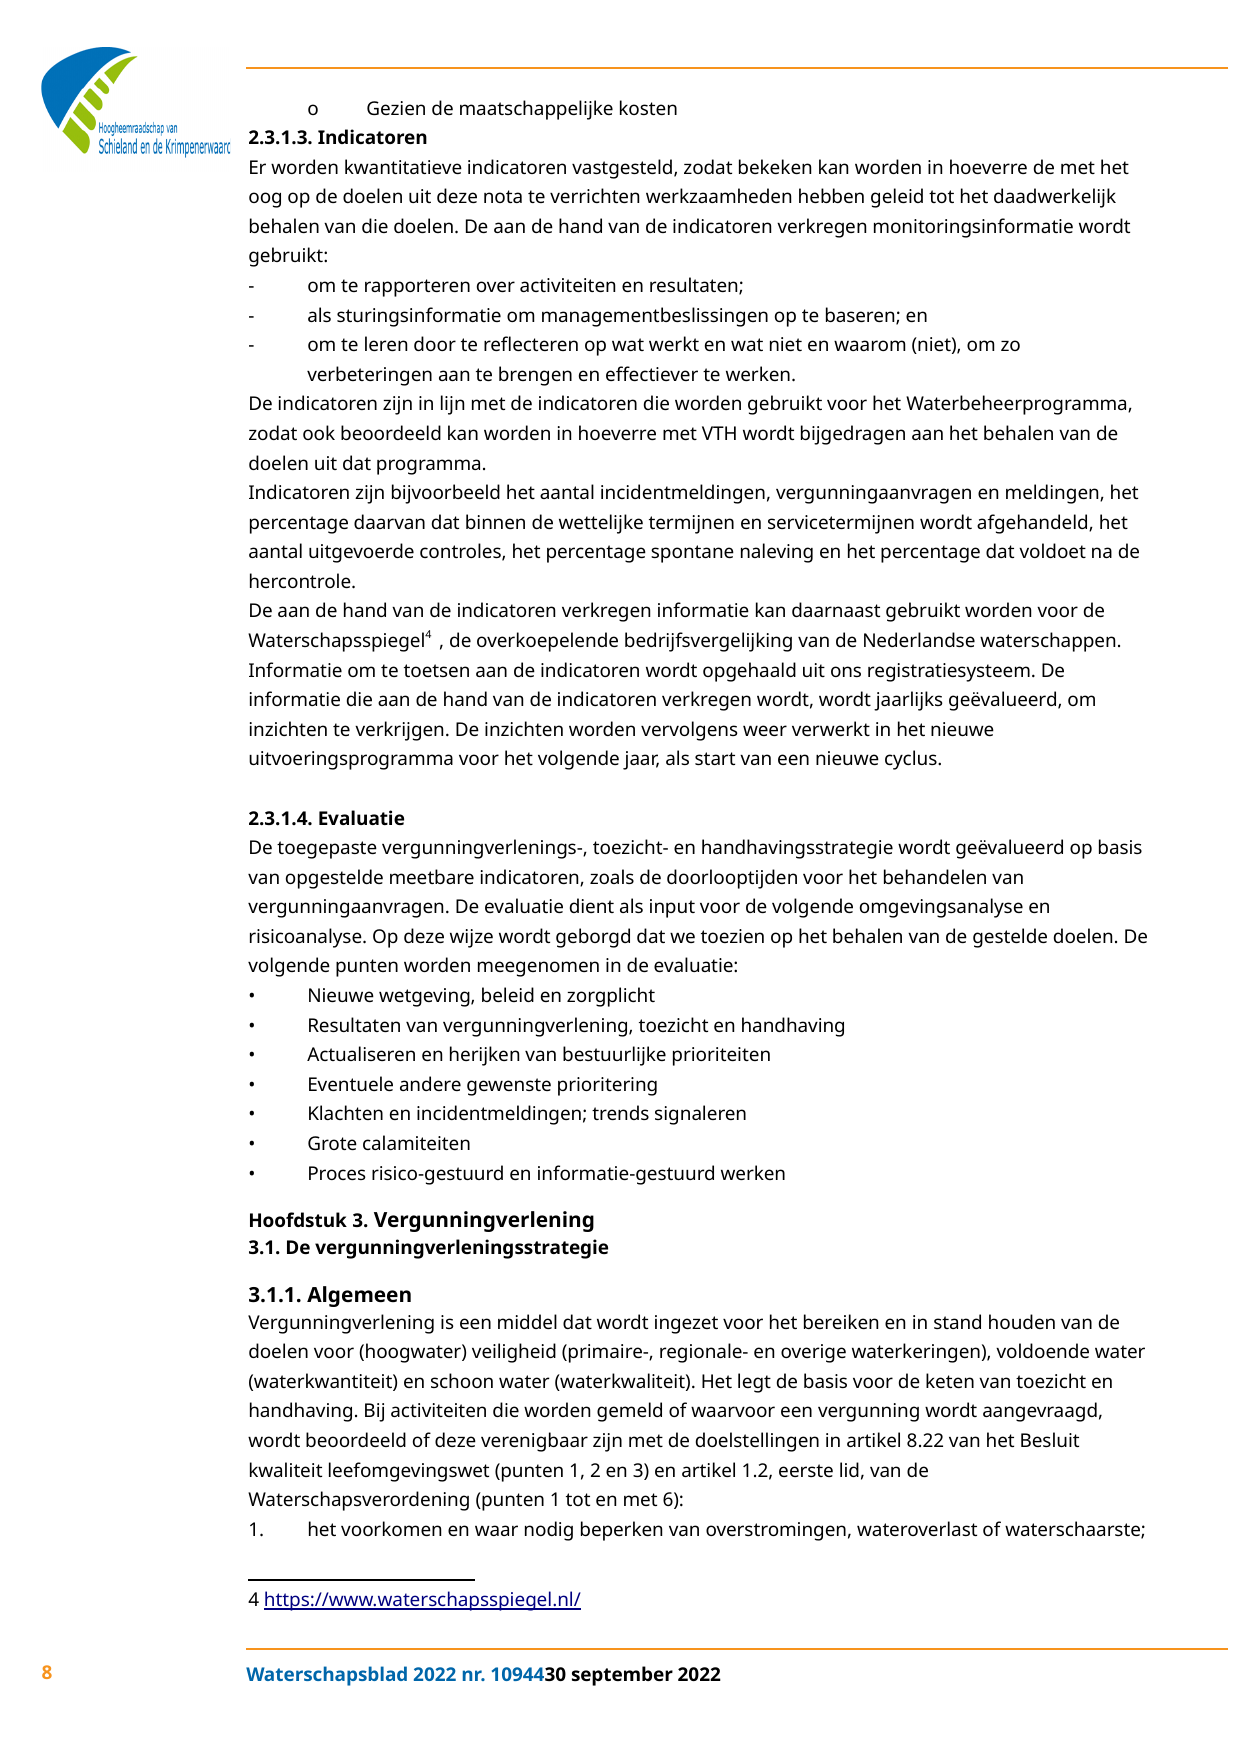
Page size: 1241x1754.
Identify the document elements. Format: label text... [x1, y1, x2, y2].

text De aan de hand van de indicatoren verkregen informatie kan daarnaast gebruikt worden voor de Waterschapsspiegel , de overkoepelende bedrijfsvergelijking van de Nederlandse waterschappen. Informatie om te toetsen aan de indicatoren wordt opgehaald uit ons registratiesysteem. De informatie die aan de hand van de indicatoren verkregen wordt, wordt jaarlijks geëvalueerd, om inzichten te verkrijgen. De inzichten worden vervolgens weer verwerkt in het nieuwe uitvoeringsprogramma voor het volgende jaar, als start van een nieuwe cyclus. [248, 598, 1152, 771]
list Klachten en incidentmeldingen; trends signaleren [248, 1101, 1152, 1126]
list Proces risico-gestuurd en informatie-gestuurd werken [248, 1160, 1152, 1186]
picture [41, 47, 231, 172]
text 2.3.1.4. Evaluatie [248, 805, 1152, 831]
list om te leren door te reflecteren op wat werkt en wat niet en waarom (niet), om zo verbeteringen aan te brengen en effectiever te werken. [248, 331, 1152, 387]
list Grote calamiteiten [248, 1130, 1152, 1156]
text https://www.waterschapsspiegel.nl/ [248, 1586, 1152, 1612]
text De indicatoren zijn in lijn met de indicatoren die worden gebruikt voor het Waterbeheerprogramma, zodat ook beoordeeld kan worden in hoeverre met VTH wordt bijgedragen aan het behalen van de doelen uit dat programma. [248, 391, 1152, 476]
list Nieuwe wetgeving, beleid en zorgplicht [248, 982, 1152, 1008]
list als sturingsinformatie om managementbeslissingen op te baseren; en [248, 302, 1152, 328]
list Resultaten van vergunningverlening, toezicht en handhaving [248, 1012, 1152, 1038]
text 3.1.1. Algemeen [248, 1280, 1152, 1309]
text Vergunningverlening is een middel dat wordt ingezet voor het bereiken en in stand houden van de doelen voor (hoogwater) veiligheid (primaire-, regionale- en overige waterkeringen), voldoende water (waterkwantiteit) en schoon water (waterkwaliteit). Het legt de basis voor de keten van toezicht en handhaving. Bij activiteiten die worden gemeld of waarvoor een vergunning wordt aangevraagd, wordt beoordeeld of deze verenigbaar zijn met de doelstellingen in artikel 8.22 van het Besluit kwaliteit leefomgevingswet (punten 1, 2 en 3) en artikel 1.2, eerste lid, van de Waterschapsverordening (punten 1 tot en met 6): [248, 1309, 1152, 1512]
list om te rapporteren over activiteiten en resultaten; [248, 272, 1152, 298]
text Indicatoren zijn bijvoorbeeld het aantal incidentmeldingen, vergunningaanvragen en meldingen, het percentage daarvan dat binnen de wettelijke termijnen en servicetermijnen wordt afgehandeld, het aantal uitgevoerde controles, het percentage spontane naleving en het percentage dat voldoet na de hercontrole. [248, 479, 1152, 594]
list Eventuele andere gewenste prioritering [248, 1071, 1152, 1097]
list het voorkomen en waar nodig beperken van overstromingen, wateroverlast of waterschaarste; [248, 1516, 1152, 1542]
text De toegepaste vergunningverlenings-, toezicht- en handhavingsstrategie wordt geëvalueerd op basis van opgestelde meetbare indicatoren, zoals de doorlooptijden voor het behandelen van vergunningaanvragen. De evaluatie dient als input voor de volgende omgevingsanalyse en risicoanalyse. Op deze wijze wordt geborgd dat we toezien op het behalen van de gestelde doelen. De volgende punten worden meegenomen in de evaluatie: [248, 834, 1152, 978]
list Gezien de maatschappelijke kosten [307, 95, 1152, 121]
list Actualiseren en herijken van bestuurlijke prioriteiten [248, 1041, 1152, 1067]
text 2.3.1.3. Indicatoren [248, 124, 1152, 150]
text Er worden kwantitatieve indicatoren vastgesteld, zodat bekeken kan worden in hoeverre de met het oog op de doelen uit deze nota te verrichten werkzaamheden hebben geleid tot het daadwerkelijk behalen van die doelen. De aan de hand van de indicatoren verkregen monitoringsinformatie wordt gebruikt: [248, 154, 1152, 268]
text Hoofdstuk 3. Vergunningverlening [248, 1205, 1152, 1234]
text 3.1. De vergunningverleningsstrategie [248, 1234, 1152, 1259]
